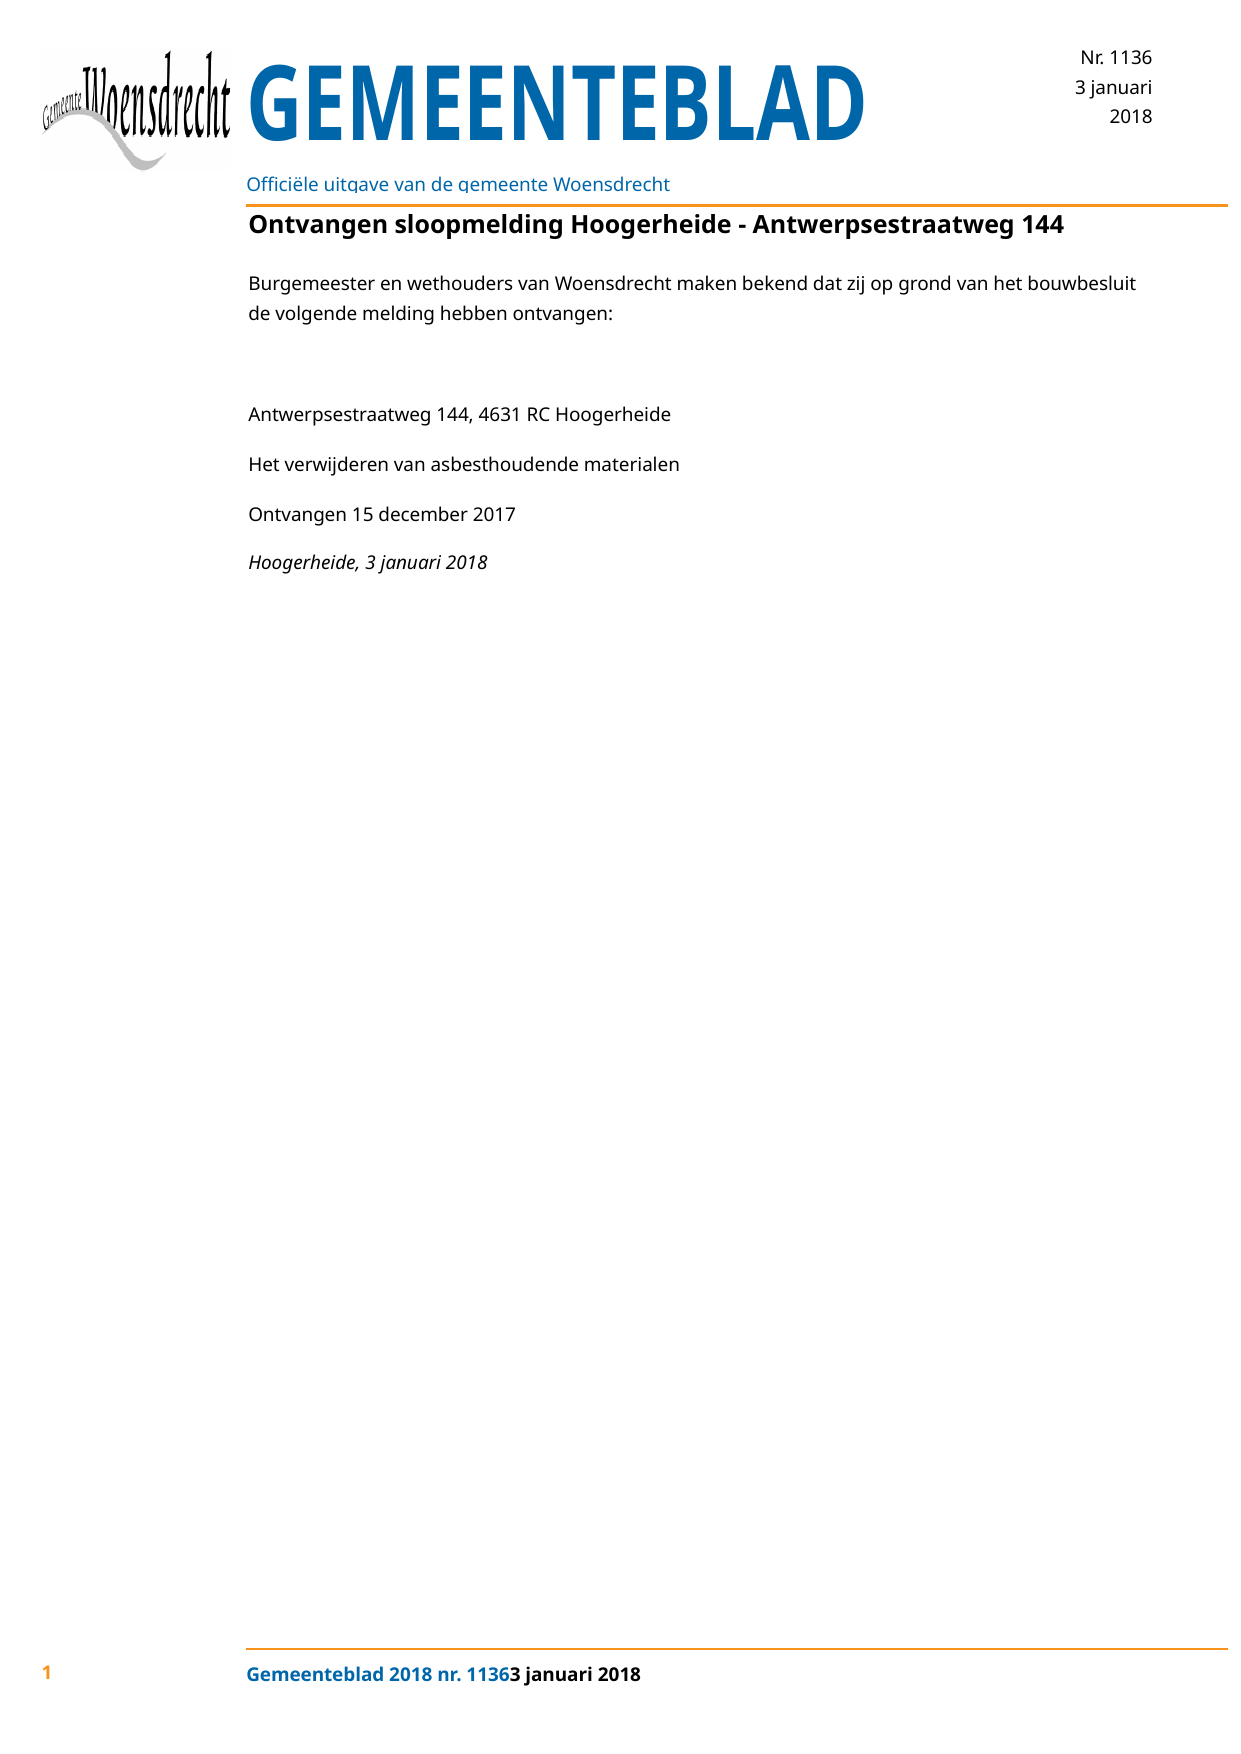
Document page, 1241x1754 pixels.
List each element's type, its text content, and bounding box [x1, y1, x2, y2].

text Hoogerheide, 3 januari 2018 [248, 549, 1152, 575]
text Ontvangen 15 december 2017 [248, 502, 1152, 527]
text Het verwijderen van asbesthoudende materialen [248, 451, 1152, 477]
text Burgemeester en wethouders van Woensdrecht maken bekend dat zij op grond van het bouwbesluit de volgende melding hebben ontvangen: [248, 270, 1152, 326]
text Ontvangen sloopmelding Hoogerheide - Antwerpsestraatweg 144 [248, 207, 1152, 241]
picture [41, 47, 231, 172]
text Antwerpsestraatweg 144, 4631 RC Hoogerheide [248, 401, 1152, 426]
